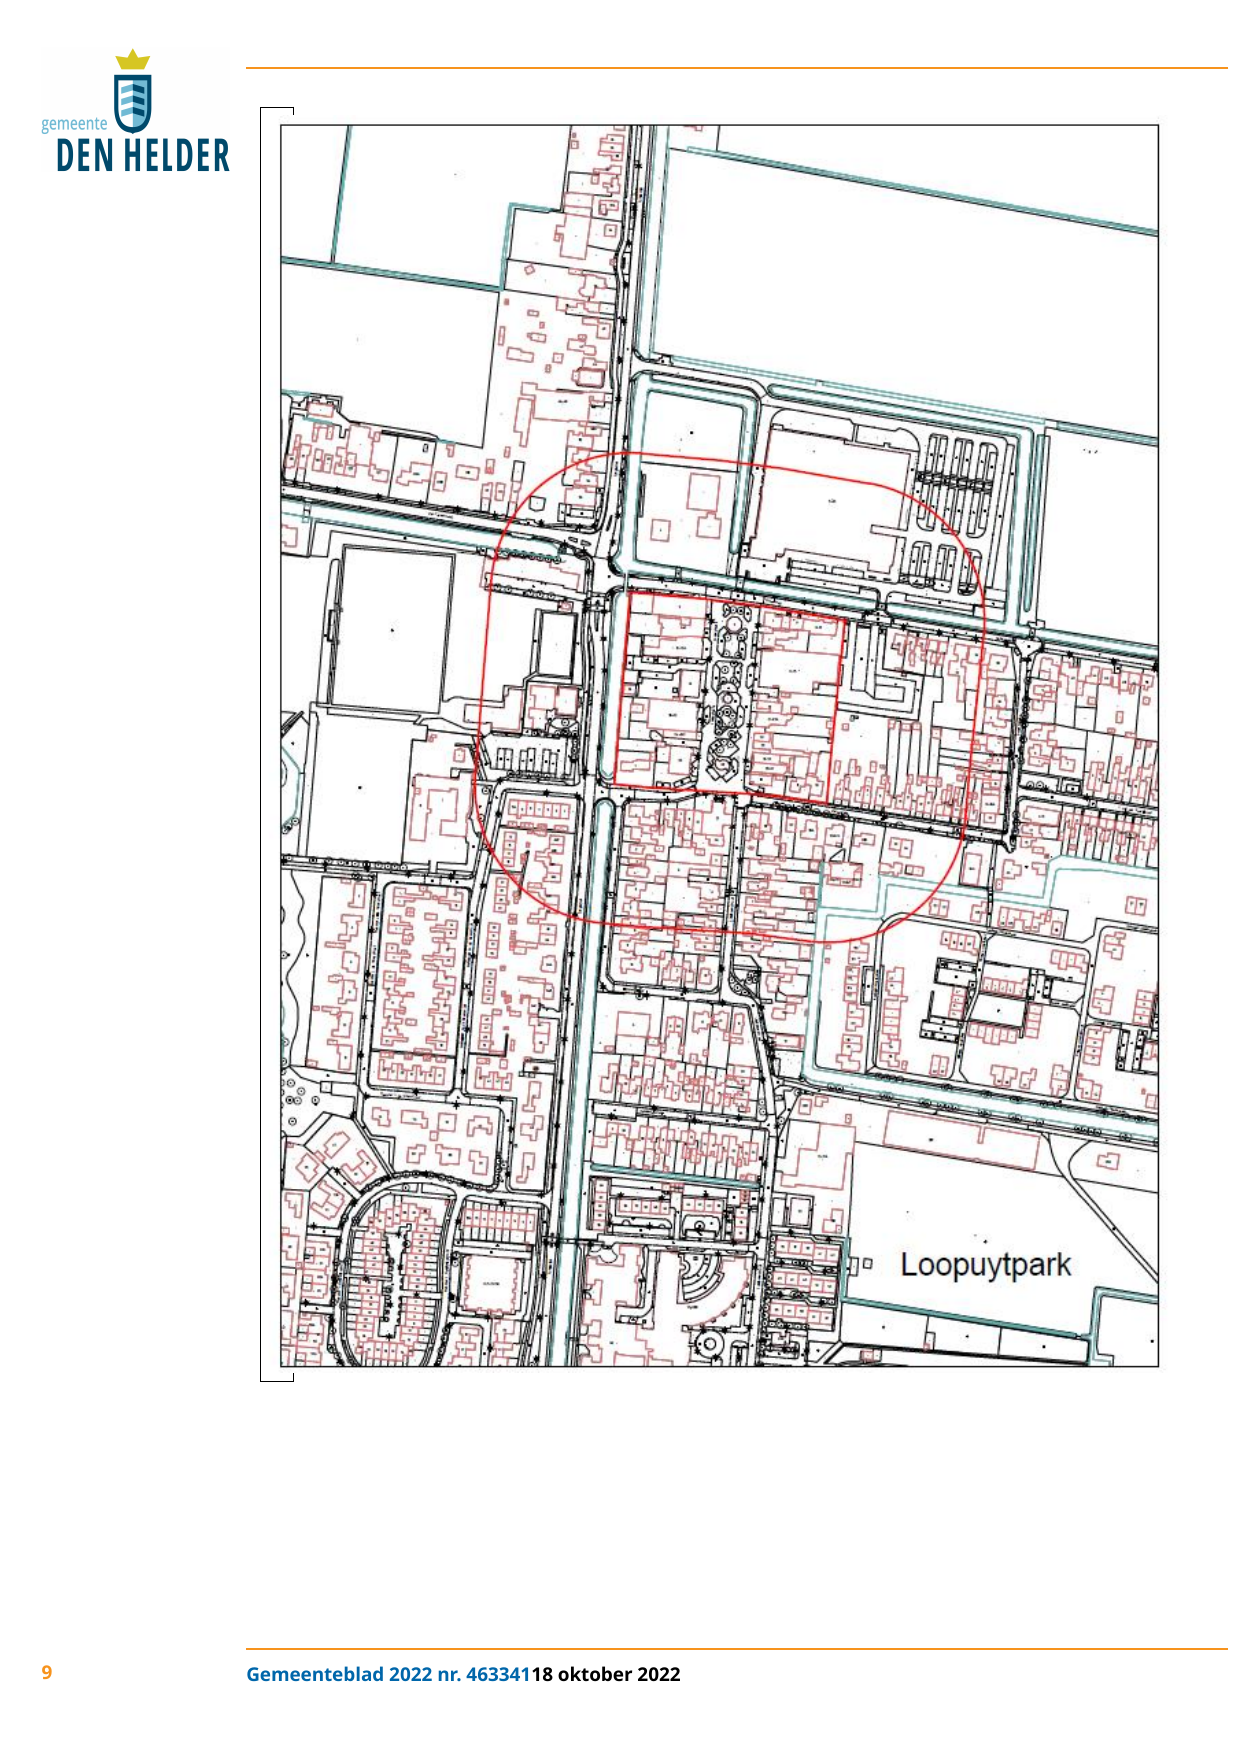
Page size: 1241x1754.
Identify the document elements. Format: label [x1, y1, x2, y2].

picture [182, 144, 187, 165]
picture [268, 115, 1173, 1373]
picture [130, 157, 135, 172]
picture [63, 144, 68, 165]
picture [220, 160, 224, 172]
picture [100, 154, 106, 172]
picture [41, 47, 231, 172]
